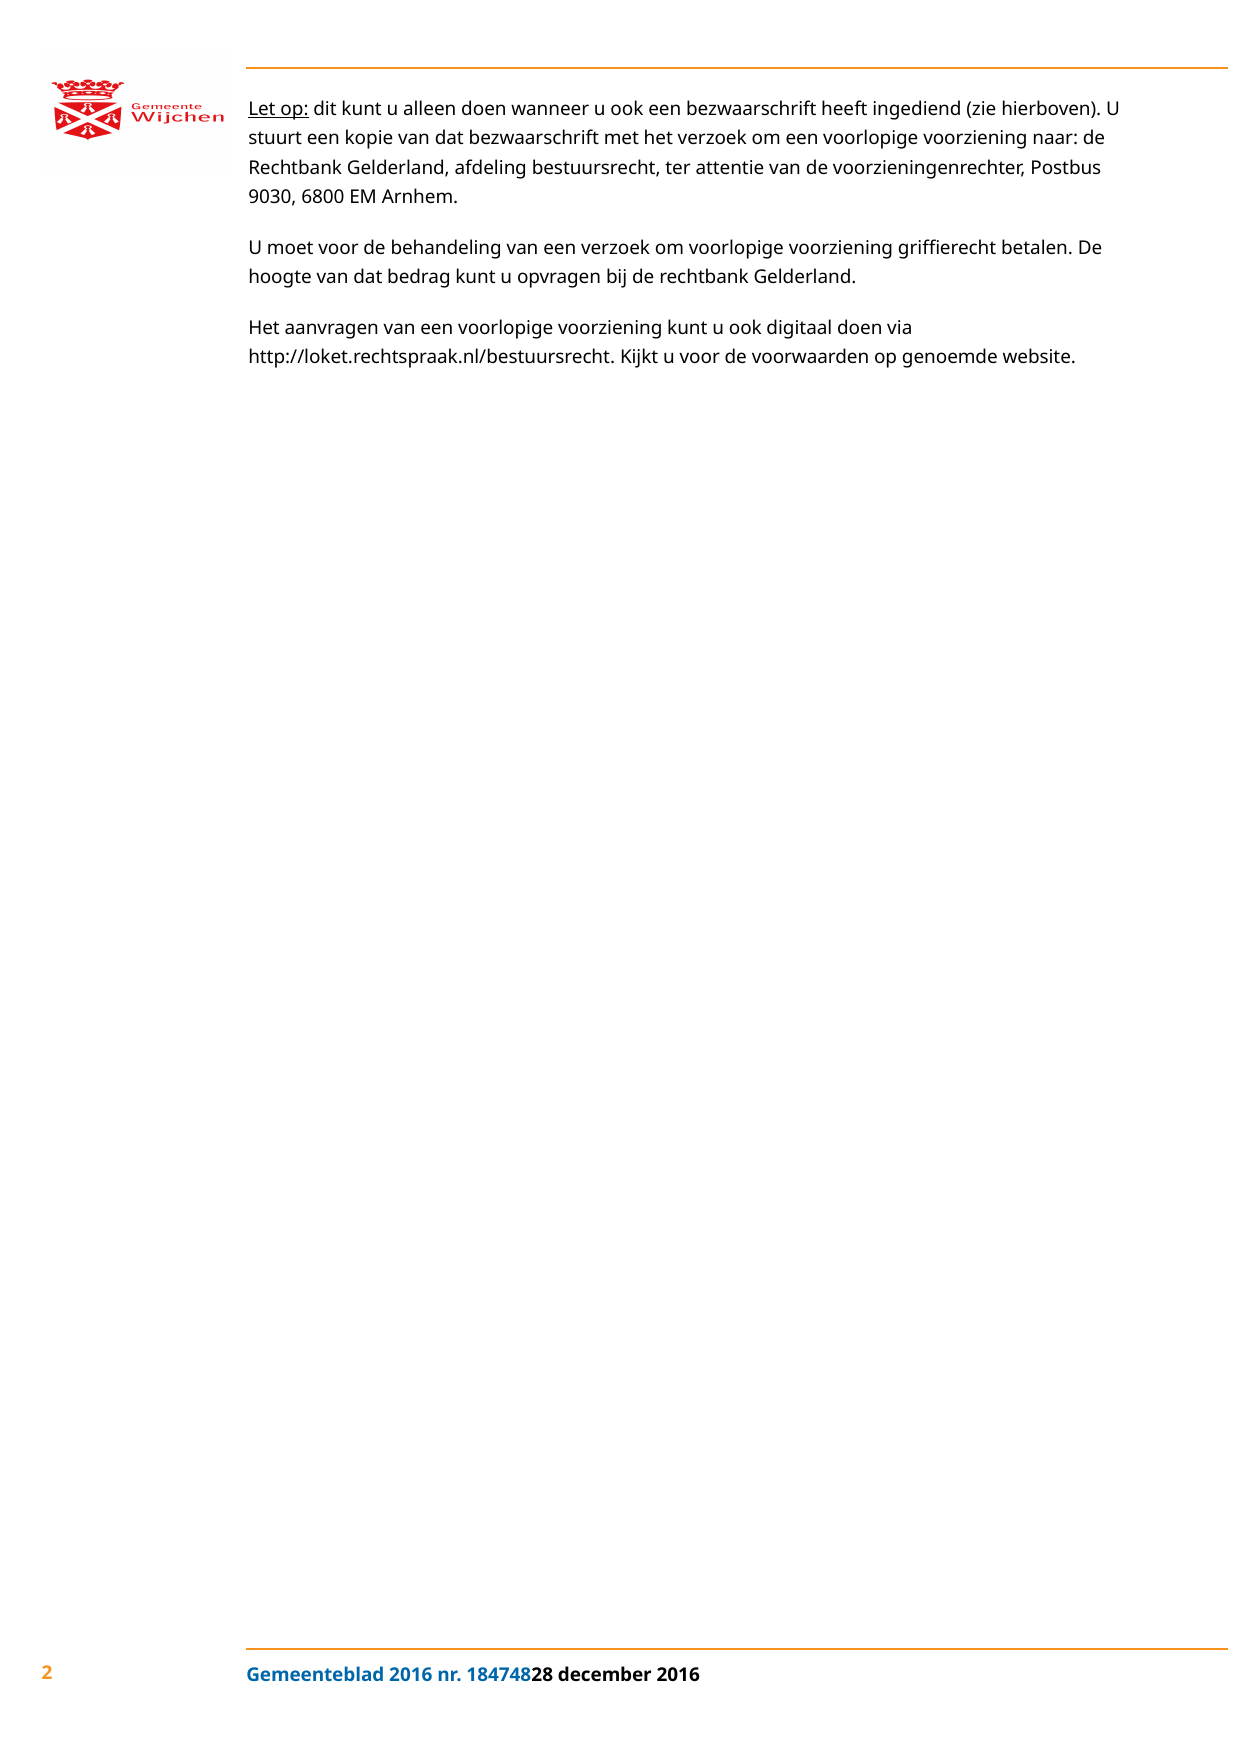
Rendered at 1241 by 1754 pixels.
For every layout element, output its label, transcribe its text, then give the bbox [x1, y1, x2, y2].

text U moet voor de behandeling van een verzoek om voorlopige voorziening griffierecht betalen. De hoogte van dat bedrag kunt u opvragen bij de rechtbank Gelderland. [248, 234, 1152, 289]
picture [41, 47, 231, 172]
text Het aanvragen van een voorlopige voorziening kunt u ook digitaal doen via http://loket.rechtspraak.nl/bestuursrecht. Kijkt u voor de voorwaarden op genoemde website. [248, 314, 1152, 369]
text Let op: dit kunt u alleen doen wanneer u ook een bezwaarschrift heeft ingediend (zie hierboven). U stuurt een kopie van dat bezwaarschrift met het verzoek om een voorlopige voorziening naar: de Rechtbank Gelderland, afdeling bestuursrecht, ter attentie van de voorzieningenrechter, Postbus 9030, 6800 EM Arnhem. [248, 95, 1152, 209]
